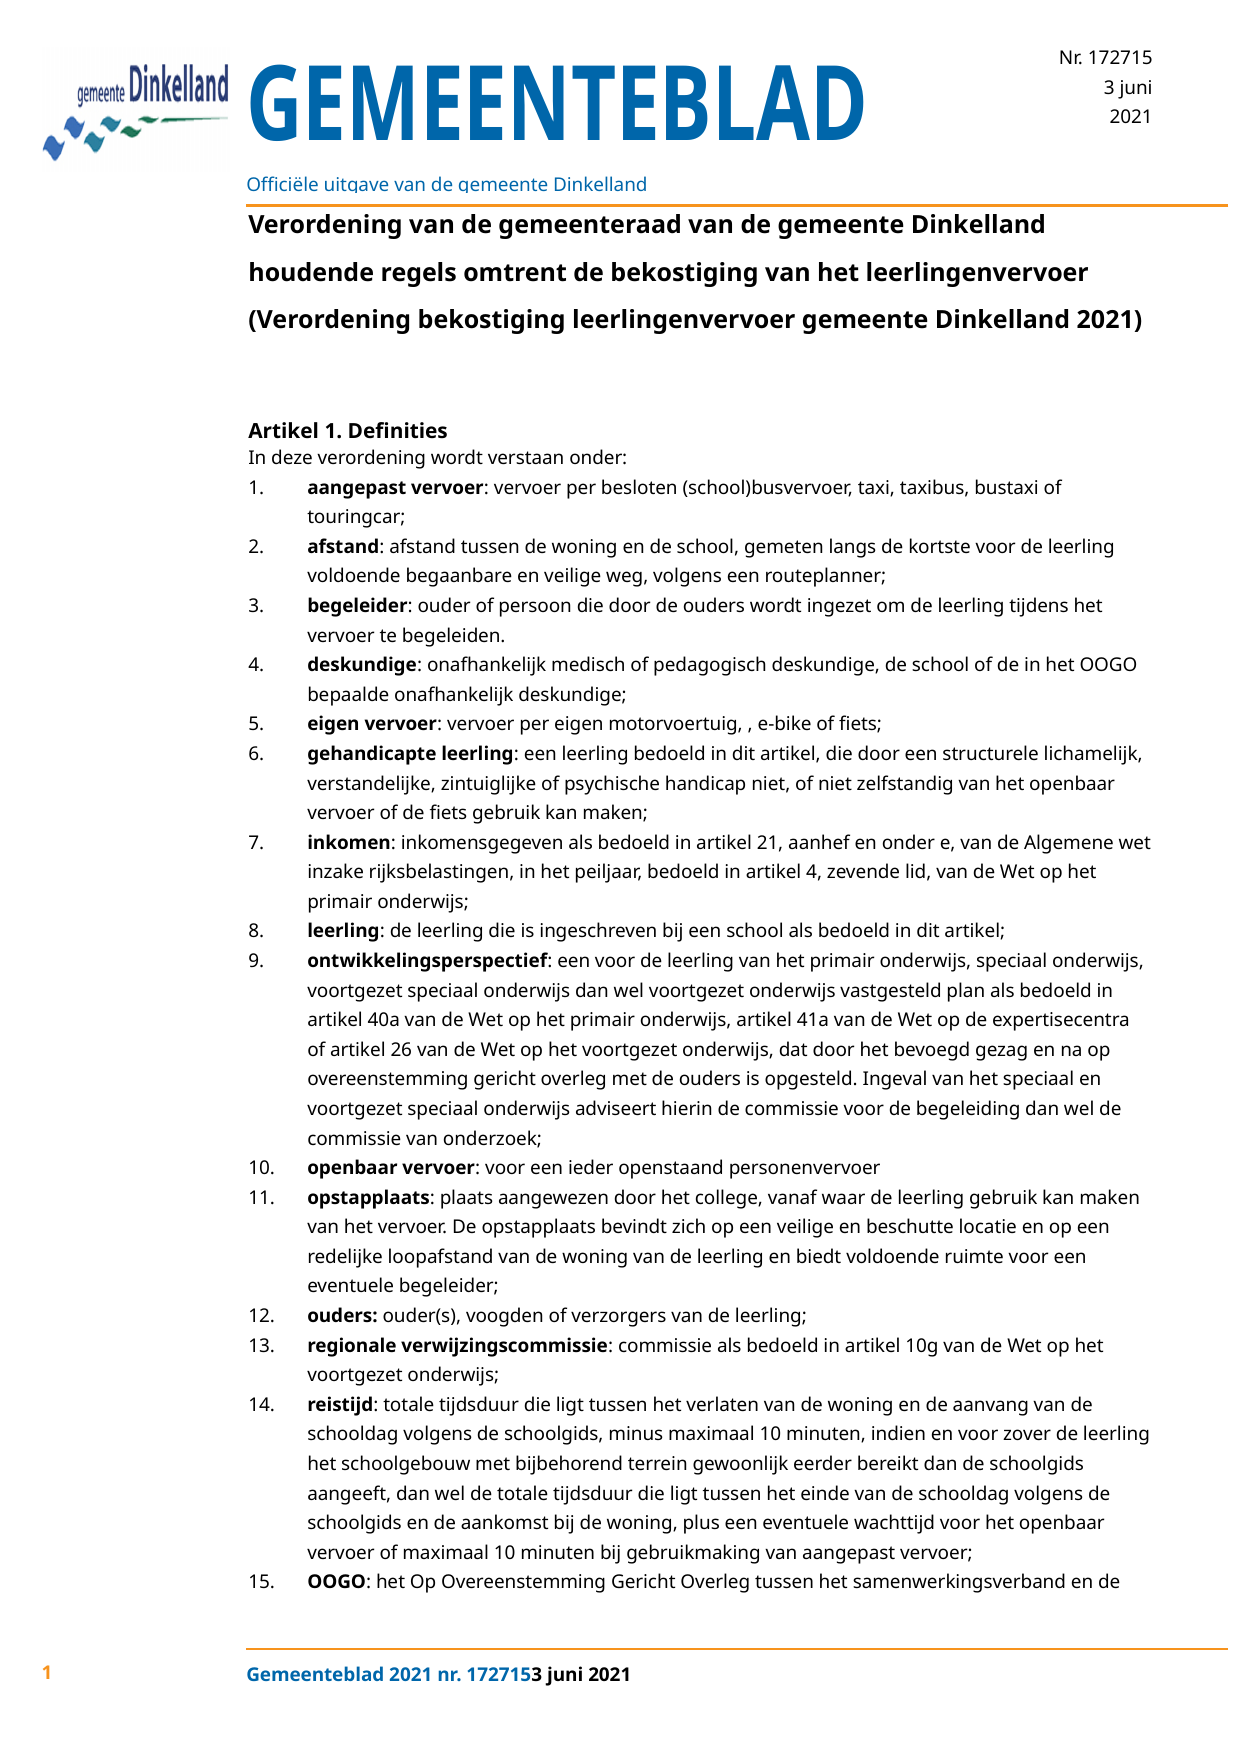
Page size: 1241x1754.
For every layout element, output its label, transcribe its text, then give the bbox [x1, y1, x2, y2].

list eigen vervoer: vervoer per eigen motorvoertuig, , e-bike of fiets; [248, 711, 1152, 736]
list regionale verwijzingscommissie: commissie als bedoeld in artikel 10g van de Wet op het voortgezet onderwijs; [248, 1332, 1152, 1387]
list ouders: ouder(s), voogden of verzorgers van de leerling; [248, 1302, 1152, 1328]
list openbaar vervoer: voor een ieder openstaand personenvervoer [248, 1154, 1152, 1180]
list afstand: afstand tussen de woning en de school, gemeten langs de kortste voor de leerling voldoende begaanbare en veilige weg, volgens een routeplanner; [248, 533, 1152, 588]
list gehandicapte leerling: een leerling bedoeld in dit artikel, die door een structurele lichamelijk, verstandelijke, zintuiglijke of psychische handicap niet, of niet zelfstandig van het openbaar vervoer of de fiets gebruik kan maken; [248, 740, 1152, 825]
list begeleider: ouder of persoon die door de ouders wordt ingezet om de leerling tijdens het vervoer te begeleiden. [248, 592, 1152, 648]
text Verordening van de gemeenteraad van de gemeente Dinkelland houdende regels omtrent de bekostiging van het leerlingenvervoer (Verordening bekostiging leerlingenvervoer gemeente Dinkelland 2021) [248, 207, 1152, 336]
list inkomen: inkomensgegeven als bedoeld in artikel 21, aanhef en onder e, van de Algemene wet inzake rijksbelastingen, in het peiljaar, bedoeld in artikel 4, zevende lid, van de Wet op het primair onderwijs; [248, 829, 1152, 914]
list ontwikkelingsperspectief: een voor de leerling van het primair onderwijs, speciaal onderwijs, voortgezet speciaal onderwijs dan wel voortgezet onderwijs vastgesteld plan als bedoeld in artikel 40a van de Wet op het primair onderwijs, artikel 41a van de Wet op de expertisecentra of artikel 26 van de Wet op het voortgezet onderwijs, dat door het bevoegd gezag en na op overeenstemming gericht overleg met de ouders is opgesteld. Ingeval van het speciaal en voortgezet speciaal onderwijs adviseert hierin de commissie voor de begeleiding dan wel de commissie van onderzoek; [248, 947, 1152, 1151]
list opstapplaats: plaats aangewezen door het college, vanaf waar de leerling gebruik kan maken van het vervoer. De opstapplaats bevindt zich op een veilige en beschutte locatie en op een redelijke loopafstand van de woning van de leerling en biedt voldoende ruimte voor een eventuele begeleider; [248, 1184, 1152, 1298]
list OOGO: het Op Overeenstemming Gericht Overleg tussen het samenwerkingsverband en de [248, 1568, 1152, 1594]
list deskundige: onafhankelijk medisch of pedagogisch deskundige, de school of de in het OOGO bepaalde onafhankelijk deskundige; [248, 651, 1152, 707]
list reistijd: totale tijdsduur die ligt tussen het verlaten van de woning en de aanvang van de schooldag volgens de schoolgids, minus maximaal 10 minuten, indien en voor zover de leerling het schoolgebouw met bijbehorend terrein gewoonlijk eerder bereikt dan de schoolgids aangeeft, dan wel de totale tijdsduur die ligt tussen het einde van de schooldag volgens de schoolgids en de aankomst bij de woning, plus een eventuele wachttijd voor het openbaar vervoer of maximaal 10 minuten bij gebruikmaking van aangepast vervoer; [248, 1391, 1152, 1565]
text Artikel 1. Definities [248, 416, 1152, 444]
list aangepast vervoer: vervoer per besloten (school)busvervoer, taxi, taxibus, bustaxi of touringcar; [248, 474, 1152, 529]
picture [41, 47, 231, 172]
text In deze verordening wordt verstaan onder: [248, 444, 1152, 470]
list leerling: de leerling die is ingeschreven bij een school als bedoeld in dit artikel; [248, 918, 1152, 943]
